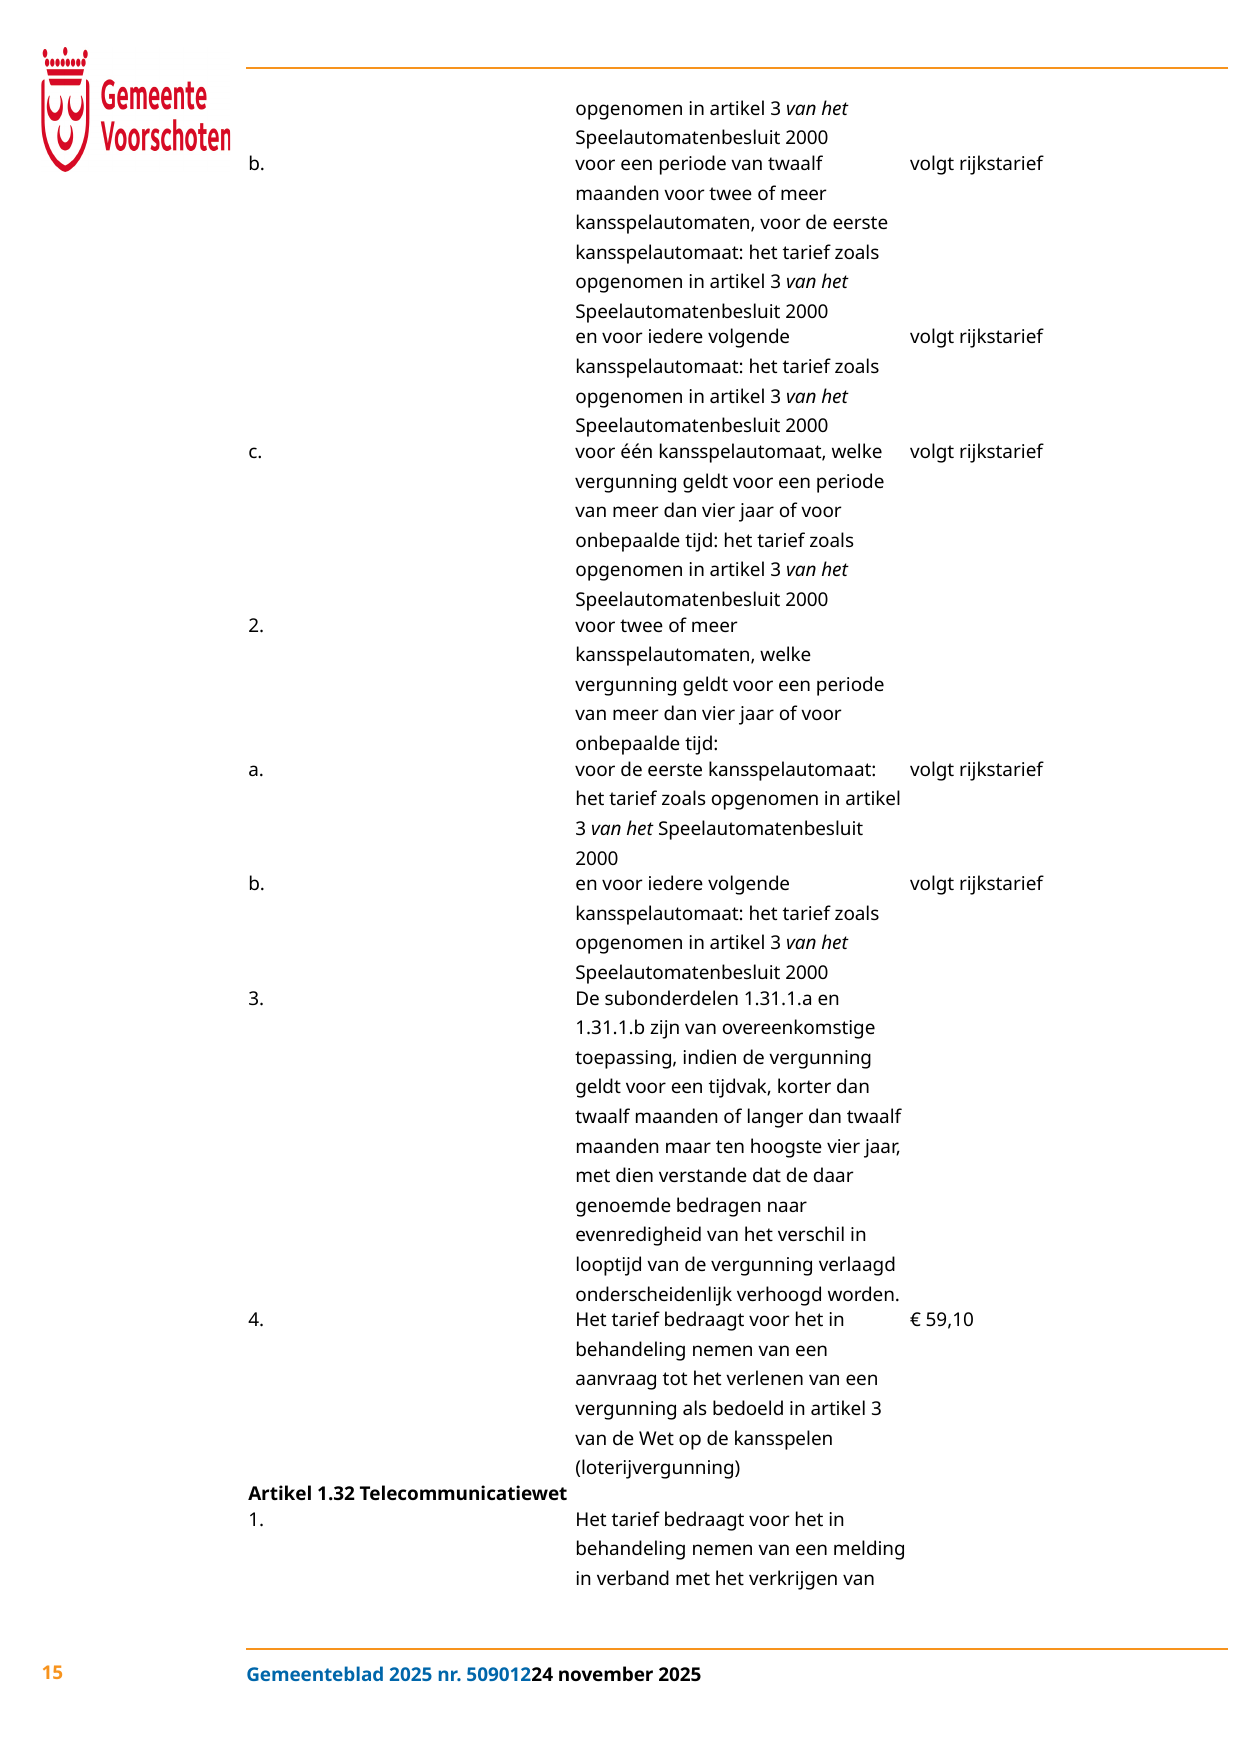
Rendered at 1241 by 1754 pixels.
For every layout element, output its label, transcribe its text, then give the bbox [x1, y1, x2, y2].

table_cell volgt rijkstarief [910, 438, 1152, 612]
table_cell voor twee of meer kansspelautomaten, welke vergunning geldt voor een periode van meer dan vier jaar of voor onbepaalde tijd: [575, 612, 910, 756]
table_cell Het tarief bedraagt voor het in behandeling nemen van een melding in verband met het verkrijgen van [575, 1506, 910, 1591]
picture [41, 47, 231, 172]
table_cell voor één kansspelautomaat, welke vergunning geldt voor een periode van meer dan vier jaar of voor onbepaalde tijd: het tarief zoals opgenomen in artikel 3 van het Speelautomatenbesluit 2000 [575, 438, 910, 612]
table_cell 2. [248, 612, 575, 756]
table_cell opgenomen in artikel 3 van het Speelautomatenbesluit 2000 [575, 95, 910, 150]
table_cell volgt rijkstarief [910, 324, 1152, 438]
table_cell volgt rijkstarief [910, 870, 1152, 985]
table_cell b. [248, 150, 575, 324]
table_cell [910, 95, 1152, 150]
table_cell 1. [248, 1506, 575, 1591]
table_cell en voor iedere volgende kansspelautomaat: het tarief zoals opgenomen in artikel 3 van het Speelautomatenbesluit 2000 [575, 870, 910, 985]
table_cell b. [248, 870, 575, 985]
table_cell en voor iedere volgende kansspelautomaat: het tarief zoals opgenomen in artikel 3 van het Speelautomatenbesluit 2000 [575, 324, 910, 438]
table_cell volgt rijkstarief [910, 150, 1152, 324]
table_cell [910, 985, 1152, 1306]
table_cell voor de eerste kansspelautomaat: het tarief zoals opgenomen in artikel 3 van het Speelautomatenbesluit 2000 [575, 756, 910, 870]
table_cell De subonderdelen 1.31.1.a en 1.31.1.b zijn van overeenkomstige toepassing, indien de vergunning geldt voor een tijdvak, korter dan twaalf maanden of langer dan twaalf maanden maar ten hoogste vier jaar, met dien verstande dat de daar genoemde bedragen naar evenredigheid van het verschil in looptijd van de vergunning verlaagd onderscheidenlijk verhoogd worden. [575, 985, 910, 1306]
table_cell a. [248, 756, 575, 870]
table_cell c. [248, 438, 575, 612]
table_cell Artikel 1.32 Telecommunicatiewet [248, 1480, 1152, 1506]
table_cell [248, 324, 575, 438]
table_cell volgt rijkstarief [910, 756, 1152, 870]
table_cell voor een periode van twaalf maanden voor twee of meer kansspelautomaten, voor de eerste kansspelautomaat: het tarief zoals opgenomen in artikel 3 van het Speelautomatenbesluit 2000 [575, 150, 910, 324]
table_cell [248, 95, 575, 150]
table_cell 4. [248, 1306, 575, 1480]
table_cell Het tarief bedraagt voor het in behandeling nemen van een aanvraag tot het verlenen van een vergunning als bedoeld in artikel 3 van de Wet op de kansspelen (loterijvergunning) [575, 1306, 910, 1480]
table_cell 3. [248, 985, 575, 1306]
table_cell [910, 1506, 1152, 1591]
table_cell € 59,10 [910, 1306, 1152, 1480]
table_cell [910, 612, 1152, 756]
